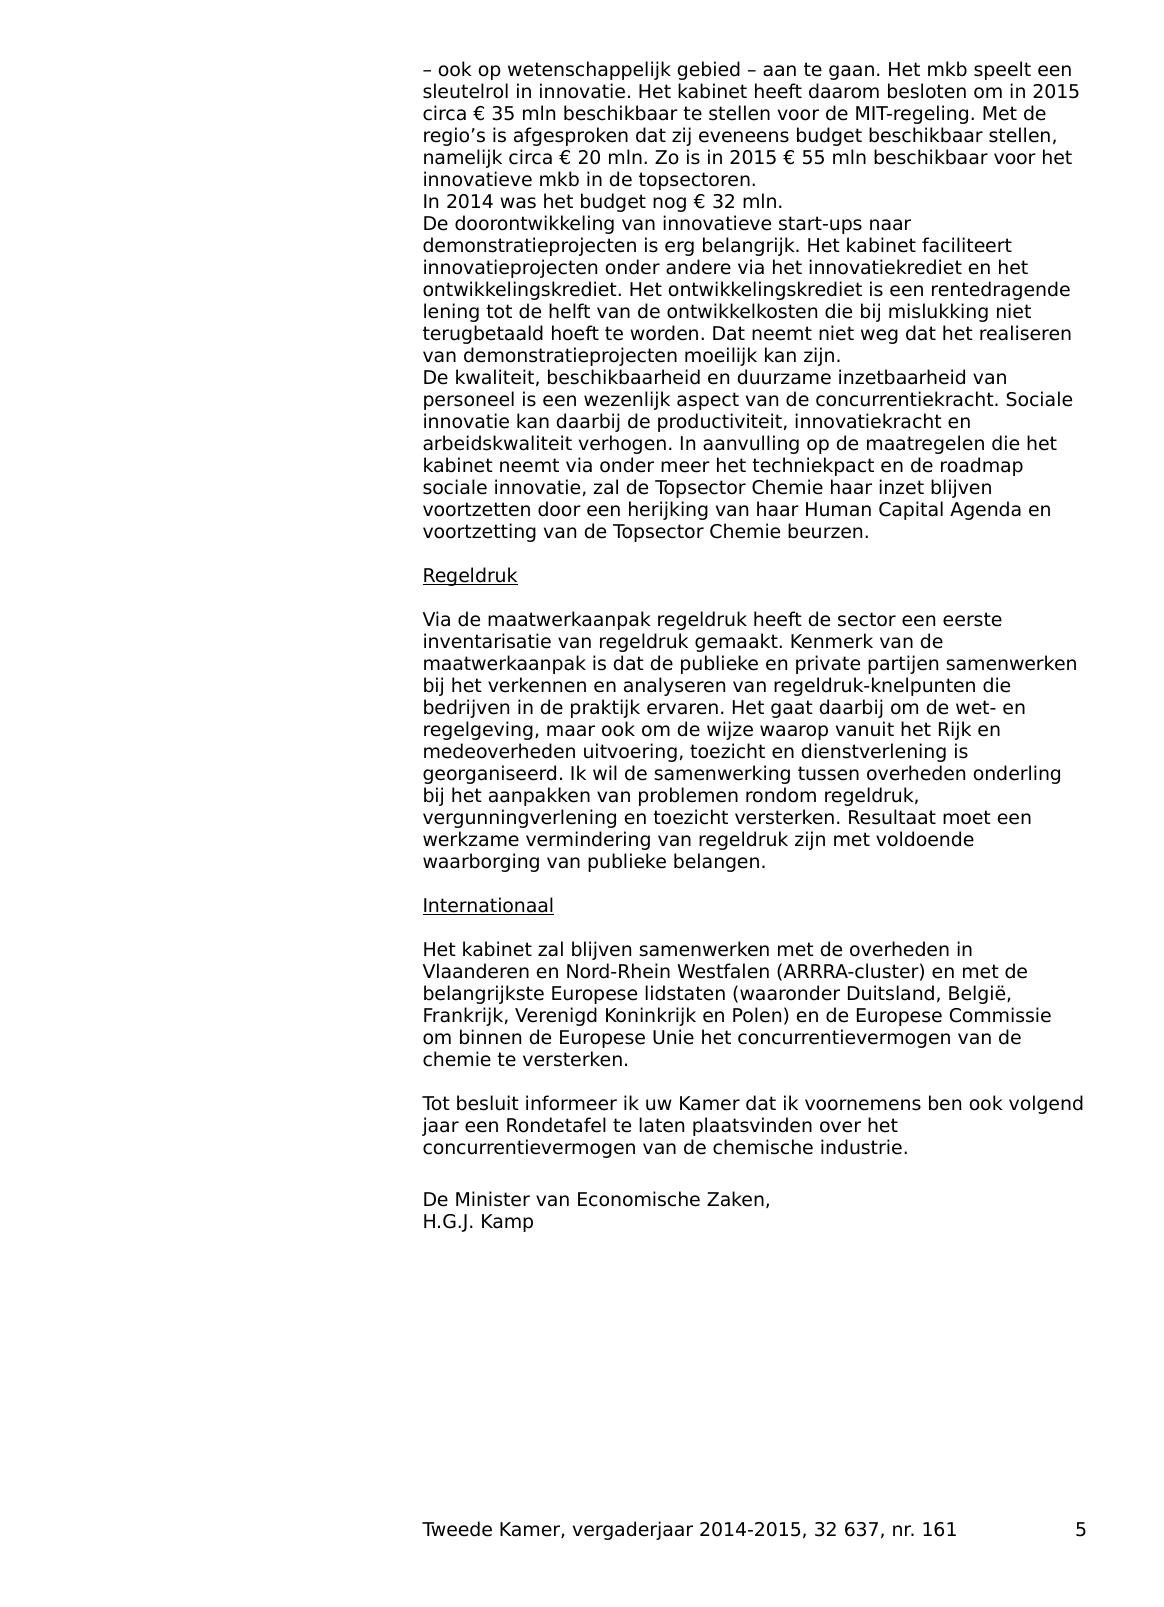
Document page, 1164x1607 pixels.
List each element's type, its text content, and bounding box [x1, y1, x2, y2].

text Via de maatwerkaanpak regeldruk heeft de sector een eerste inventarisatie van regeldruk gemaakt. Kenmerk van de maatwerkaanpak is dat de publieke en private partijen samenwerken bij het verkennen en analyseren van regeldruk-knelpunten die bedrijven in de praktijk ervaren. Het gaat daarbij om de wet- en regelgeving, maar ook om de wijze waarop vanuit het Rijk en medeoverheden uitvoering, toezicht en dienstverlening is georganiseerd. Ik wil de samenwerking tussen overheden onderling bij het aanpakken van problemen rondom regeldruk, vergunningverlening en toezicht versterken. Resultaat moet een werkzame vermindering van regeldruk zijn met voldoende waarborging van publieke belangen. [422, 609, 1087, 873]
text Het kabinet zal blijven samenwerken met de overheden in Vlaanderen en Nord-Rhein Westfalen (ARRRA-cluster) en met de belangrijkste Europese lidstaten (waaronder Duitsland, België, Frankrijk, Verenigd Koninkrijk en Polen) en de Europese Commissie om binnen de Europese Unie het concurrentievermogen van de chemie te versterken. [422, 939, 1087, 1071]
text De Minister van Economische Zaken, H.G.J. Kamp [422, 1189, 1087, 1233]
subtitle Regeldruk [422, 565, 1087, 587]
text – ook op wetenschappelijk gebied – aan te gaan. Het mkb speelt een sleutelrol in innovatie. Het kabinet heeft daarom besloten om in 2015 circa € 35 mln beschikbaar te stellen voor de MIT-regeling. Met de regio’s is afgesproken dat zij eveneens budget beschikbaar stellen, namelijk circa € 20 mln. Zo is in 2015 € 55 mln beschikbaar voor het innovatieve mkb in de topsectoren. [422, 59, 1087, 191]
text De kwaliteit, beschikbaarheid en duurzame inzetbaarheid van personeel is een wezenlijk aspect van de concurrentiekracht. Sociale innovatie kan daarbij de productiviteit, innovatiekracht en arbeidskwaliteit verhogen. In aanvulling op de maatregelen die het kabinet neemt via onder meer het techniekpact en de roadmap sociale innovatie, zal de Topsector Chemie haar inzet blijven voortzetten door een herijking van haar Human Capital Agenda en voortzetting van de Topsector Chemie beurzen. [422, 367, 1087, 543]
text In 2014 was het budget nog € 32 mln. [422, 191, 1087, 213]
text De doorontwikkeling van innovatieve start-ups naar demonstratieprojecten is erg belangrijk. Het kabinet faciliteert innovatieprojecten onder andere via het innovatiekrediet en het ontwikkelingskrediet. Het ontwikkelingskrediet is een rentedragende lening tot de helft van de ontwikkelkosten die bij mislukking niet terugbetaald hoeft te worden. Dat neemt niet weg dat het realiseren van demonstratieprojecten moeilijk kan zijn. [422, 213, 1087, 367]
text Tot besluit informeer ik uw Kamer dat ik voornemens ben ook volgend jaar een Rondetafel te laten plaatsvinden over het concurrentievermogen van de chemische industrie. [422, 1093, 1087, 1159]
subtitle Internationaal [422, 895, 1087, 917]
